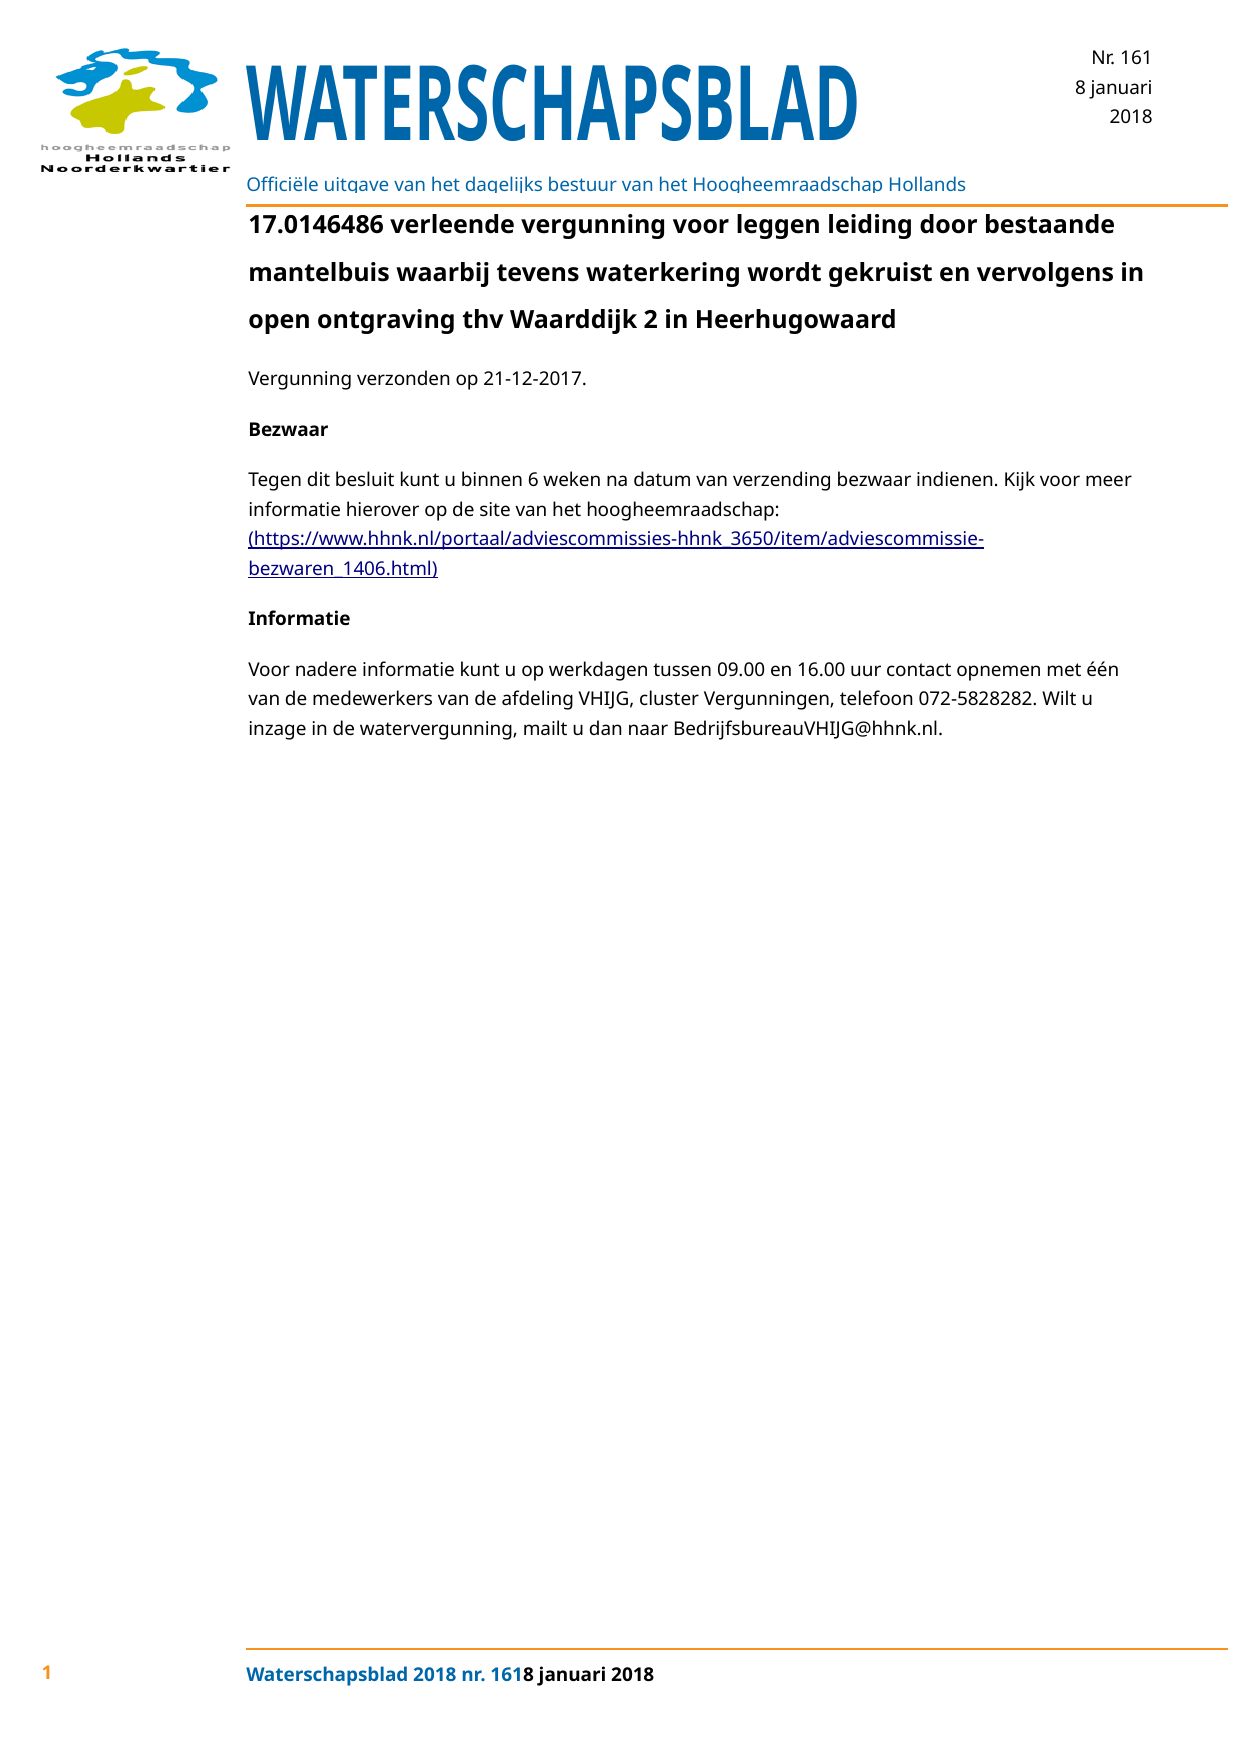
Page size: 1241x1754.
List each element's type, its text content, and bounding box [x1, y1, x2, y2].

text Informatie [248, 606, 1152, 631]
picture [41, 47, 231, 172]
text Voor nadere informatie kunt u op werkdagen tussen 09.00 en 16.00 uur contact opnemen met één van de medewerkers van de afdeling VHIJG, cluster Vergunningen, telefoon 072-5828282. Wilt u inzage in de watervergunning, mailt u dan naar BedrijfsbureauVHIJG@hhnk.nl. [248, 656, 1152, 741]
text Vergunning verzonden op 21-12-2017. [248, 366, 1152, 391]
text Tegen dit besluit kunt u binnen 6 weken na datum van verzending bezwaar indienen. Kijk voor meer informatie hierover op de site van het hoogheemraadschap: (https://www.hhnk.nl/portaal/adviescommissies-hhnk_3650/item/adviescommissie-bezwaren_1406.html) [248, 466, 1152, 581]
text Bezwaar [248, 416, 1152, 442]
text 17.0146486 verleende vergunning voor leggen leiding door bestaande mantelbuis waarbij tevens waterkering wordt gekruist en vervolgens in open ontgraving thv Waarddijk 2 in Heerhugowaard [248, 207, 1152, 336]
